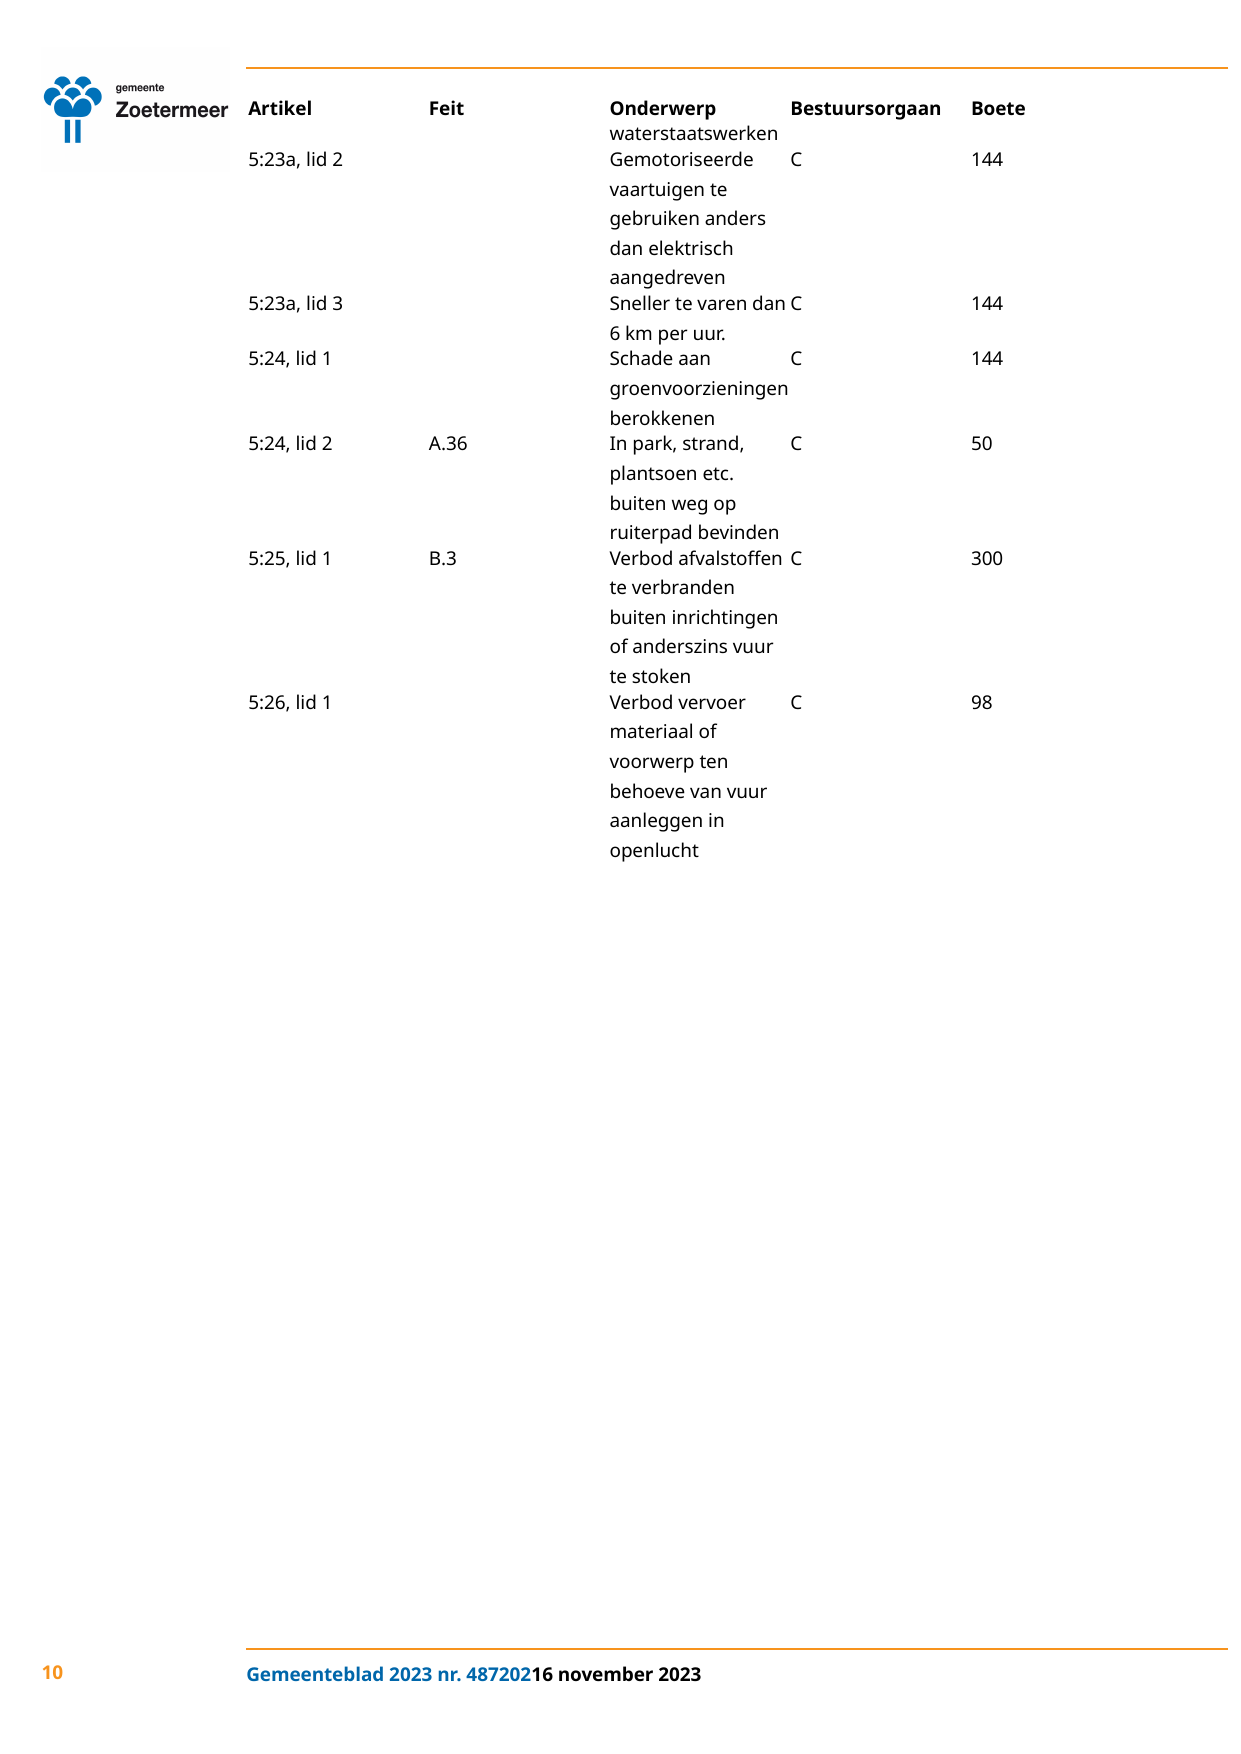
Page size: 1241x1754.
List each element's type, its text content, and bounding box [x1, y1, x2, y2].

table_cell 144 [971, 290, 1152, 346]
table_cell C [790, 689, 971, 863]
table_cell Gemotoriseerde vaartuigen te gebruiken anders dan elektrisch aangedreven [609, 146, 790, 290]
table_cell A.36 [429, 431, 609, 545]
table_cell Schade aan groenvoorzieningen berokkenen [609, 346, 790, 431]
table_cell C [790, 146, 971, 290]
table_cell [248, 121, 429, 146]
table_cell Verbod vervoer materiaal of voorwerp ten behoeve van vuur aanleggen in openlucht [609, 689, 790, 863]
table_header Onderwerp [609, 95, 790, 121]
table_header Feit [429, 95, 609, 121]
picture [41, 47, 231, 172]
table_cell 98 [971, 689, 1152, 863]
table_cell 50 [971, 431, 1152, 545]
table_cell 144 [971, 146, 1152, 290]
table_cell C [790, 290, 971, 346]
table_cell 5:26, lid 1 [248, 689, 429, 863]
table_cell 5:24, lid 2 [248, 431, 429, 545]
table_cell [429, 689, 609, 863]
table_cell B.3 [429, 545, 609, 689]
table_cell 144 [971, 346, 1152, 431]
table_cell waterstaatswerken [609, 121, 790, 146]
table_cell 5:23a, lid 2 [248, 146, 429, 290]
table_cell 300 [971, 545, 1152, 689]
table_cell 5:23a, lid 3 [248, 290, 429, 346]
table_cell [429, 146, 609, 290]
table_header Boete [971, 95, 1152, 121]
table_cell In park, strand, plantsoen etc. buiten weg op ruiterpad bevinden [609, 431, 790, 545]
table_cell Verbod afvalstoffen te verbranden buiten inrichtingen of anderszins vuur te stoken [609, 545, 790, 689]
table_header Artikel [248, 95, 429, 121]
table_cell 5:24, lid 1 [248, 346, 429, 431]
table_cell [429, 121, 609, 146]
table_header Bestuursorgaan [790, 95, 971, 121]
table_cell [790, 121, 971, 146]
table_cell C [790, 431, 971, 545]
table_cell [429, 346, 609, 431]
table_cell [429, 290, 609, 346]
table_cell C [790, 346, 971, 431]
table_cell 5:25, lid 1 [248, 545, 429, 689]
table_cell [971, 121, 1152, 146]
table_cell Sneller te varen dan 6 km per uur. [609, 290, 790, 346]
table_cell C [790, 545, 971, 689]
